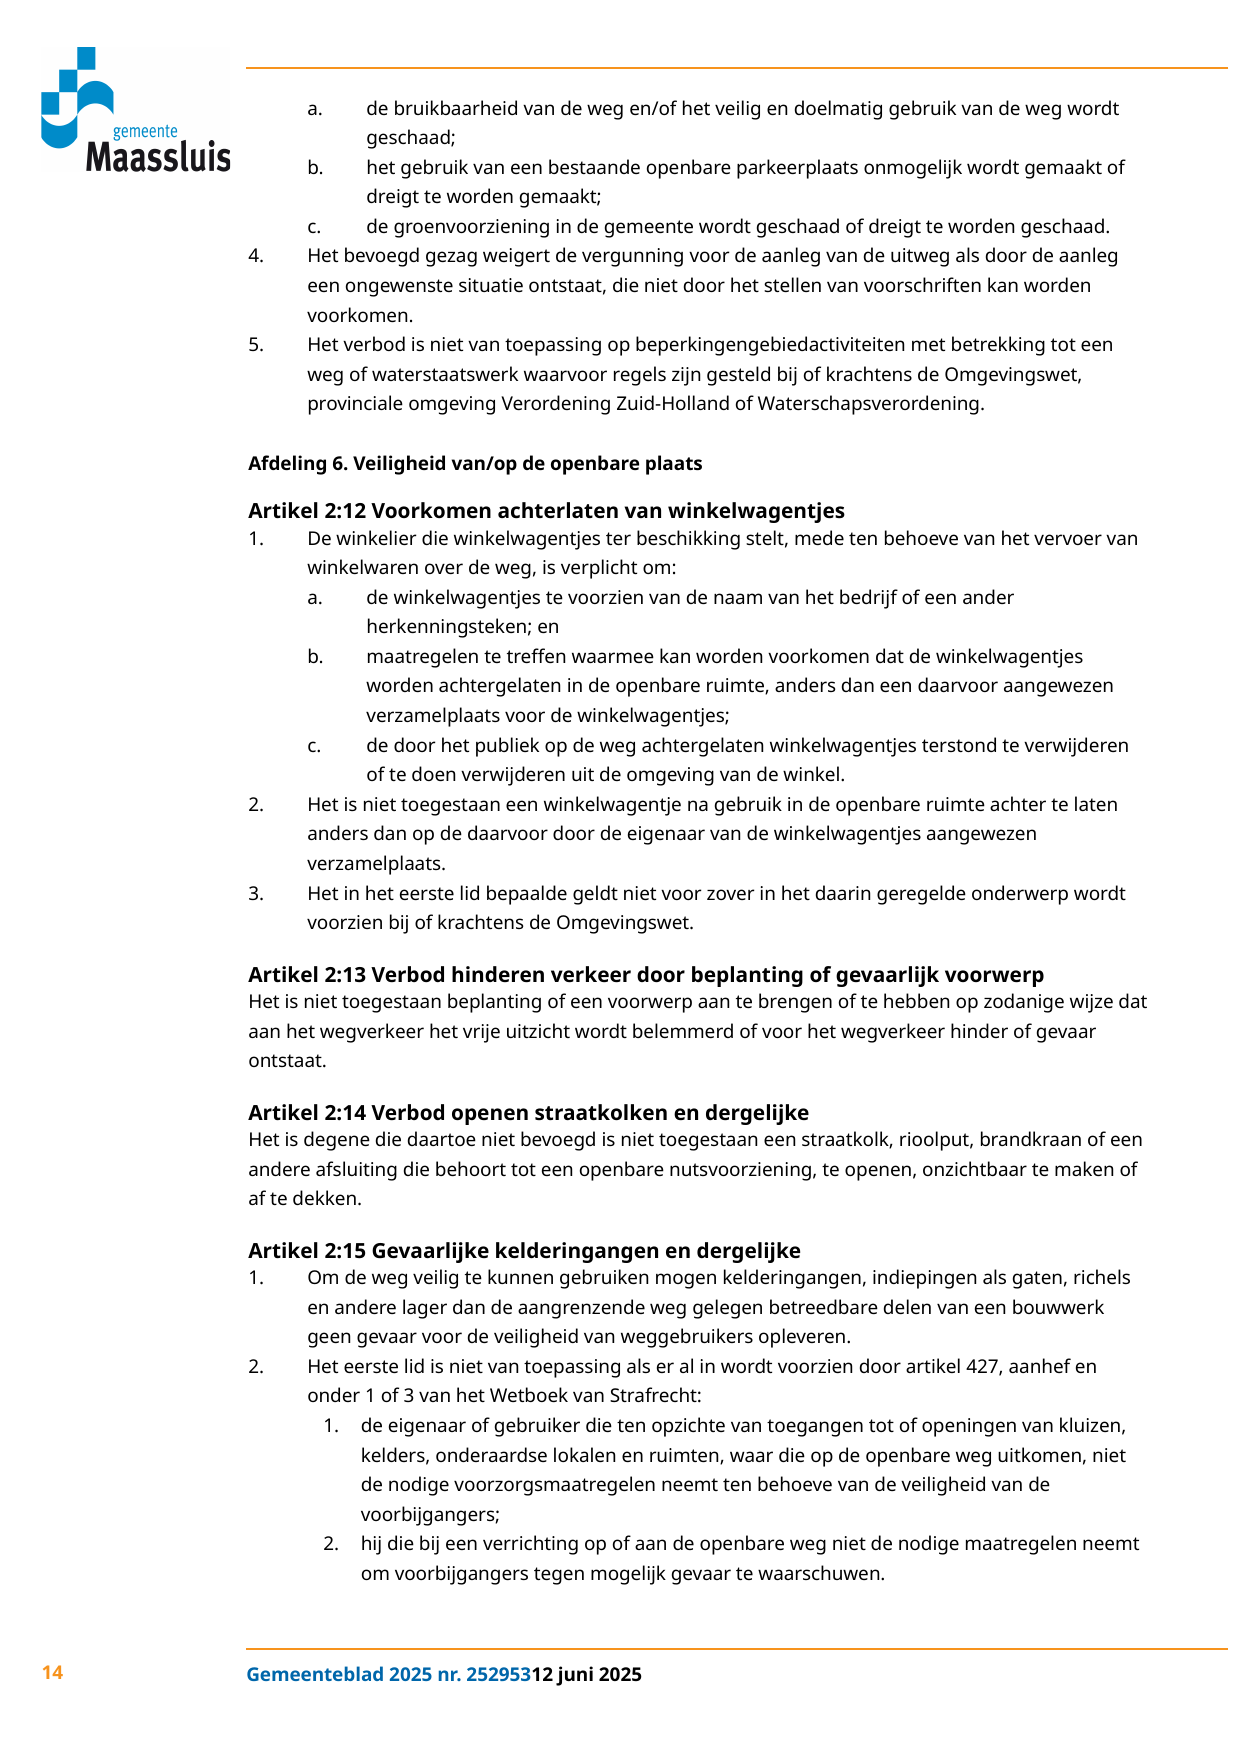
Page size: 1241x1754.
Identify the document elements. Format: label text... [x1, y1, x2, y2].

list hij die bij een verrichting op of aan de openbare weg niet de nodige maatregelen neemt om voorbijgangers tegen mogelijk gevaar te waarschuwen. [323, 1531, 1152, 1586]
list de winkelwagentjes te voorzien van de naam van het bedrijf of een ander herkenningsteken; en [307, 584, 1152, 639]
list de bruikbaarheid van de weg en/of het veilig en doelmatig gebruik van de weg wordt geschaad; [307, 95, 1152, 150]
text Artikel 2:13 Verbod hinderen verkeer door beplanting of gevaarlijk voorwerp [248, 960, 1152, 988]
list het gebruik van een bestaande openbare parkeerplaats onmogelijk wordt gemaakt of dreigt te worden gemaakt; [307, 154, 1152, 209]
picture [41, 47, 231, 172]
list Het bevoegd gezag weigert de vergunning voor de aanleg van de uitweg als door de aanleg een ongewenste situatie ontstaat, die niet door het stellen van voorschriften kan worden voorkomen. [248, 243, 1152, 328]
list de eigenaar of gebruiker die ten opzichte van toegangen tot of openingen van kluizen, kelders, onderaardse lokalen en ruimten, waar die op de openbare weg uitkomen, niet de nodige voorzorgsmaatregelen neemt ten behoeve van de veiligheid van de voorbijgangers; [323, 1412, 1152, 1527]
list de groenvoorziening in de gemeente wordt geschaad of dreigt te worden geschaad. [307, 213, 1152, 239]
list Om de weg veilig te kunnen gebruiken mogen kelderingangen, indiepingen als gaten, richels en andere lager dan de aangrenzende weg gelegen betreedbare delen van een bouwwerk geen gevaar voor de veiligheid van weggebruikers opleveren. [248, 1264, 1152, 1349]
text Artikel 2:12 Voorkomen achterlaten van winkelwagentjes [248, 496, 1152, 525]
text Afdeling 6. Veiligheid van/op de openbare plaats [248, 450, 1152, 476]
list Het in het eerste lid bepaalde geldt niet voor zover in het daarin geregelde onderwerp wordt voorzien bij of krachtens de Omgevingswet. [248, 880, 1152, 935]
list De winkelier die winkelwagentjes ter beschikking stelt, mede ten behoeve van het vervoer van winkelwaren over de weg, is verplicht om: [248, 525, 1152, 580]
list Het verbod is niet van toepassing op beperkingengebiedactiviteiten met betrekking tot een weg of waterstaatswerk waarvoor regels zijn gesteld bij of krachtens de Omgevingswet, provinciale omgeving Verordening Zuid-Holland of Waterschapsverordening. [248, 331, 1152, 416]
list Het is niet toegestaan een winkelwagentje na gebruik in de openbare ruimte achter te laten anders dan op de daarvoor door de eigenaar van de winkelwagentjes aangewezen verzamelplaats. [248, 791, 1152, 876]
list Het eerste lid is niet van toepassing als er al in wordt voorzien door artikel 427, aanhef en onder 1 of 3 van het Wetboek van Strafrecht: [248, 1353, 1152, 1408]
list maatregelen te treffen waarmee kan worden voorkomen dat de winkelwagentjes worden achtergelaten in de openbare ruimte, anders dan een daarvoor aangewezen verzamelplaats voor de winkelwagentjes; [307, 643, 1152, 728]
text Het is degene die daartoe niet bevoegd is niet toegestaan een straatkolk, rioolput, brandkraan of een andere afsluiting die behoort tot een openbare nutsvoorziening, te openen, onzichtbaar te maken of af te dekken. [248, 1126, 1152, 1211]
text Artikel 2:14 Verbod openen straatkolken en dergelijke [248, 1098, 1152, 1126]
text Het is niet toegestaan beplanting of een voorwerp aan te brengen of te hebben op zodanige wijze dat aan het wegverkeer het vrije uitzicht wordt belemmerd of voor het wegverkeer hinder of gevaar ontstaat. [248, 988, 1152, 1073]
text Artikel 2:15 Gevaarlijke kelderingangen en dergelijke [248, 1236, 1152, 1264]
picture [41, 47, 77, 92]
list de door het publiek op de weg achtergelaten winkelwagentjes terstond te verwijderen of te doen verwijderen uit de omgeving van de winkel. [307, 732, 1152, 787]
